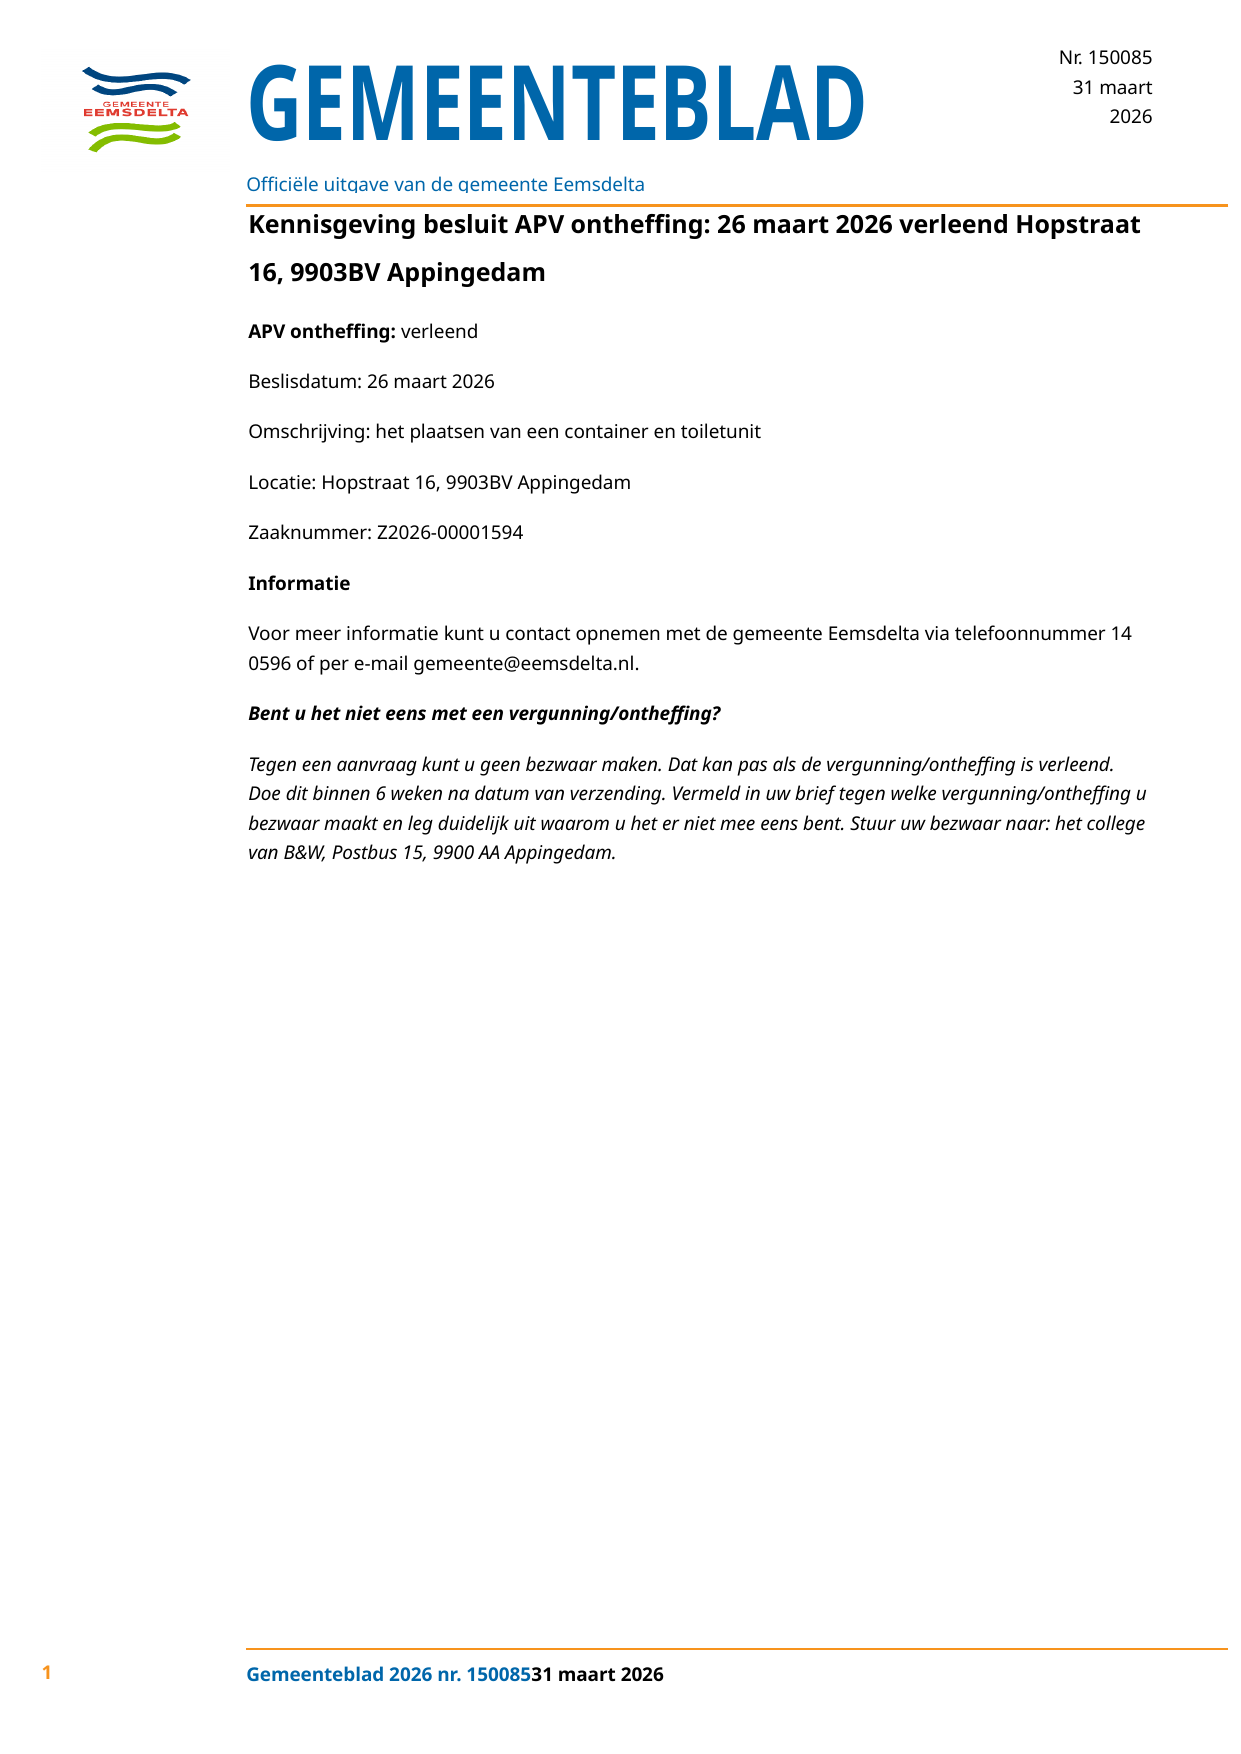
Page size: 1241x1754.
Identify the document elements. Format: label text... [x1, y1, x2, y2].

picture [41, 47, 231, 172]
text Beslisdatum: 26 maart 2026 [248, 368, 1152, 394]
text Bent u het niet eens met een vergunning/ontheffing? [248, 700, 1152, 726]
text Tegen een aanvraag kunt u geen bezwaar maken. Dat kan pas als de vergunning/ontheffing is verleend. Doe dit binnen 6 weken na datum van verzending. Vermeld in uw brief tegen welke vergunning/ontheffing u bezwaar maakt en leg duidelijk uit waarom u het er niet mee eens bent. Stuur uw bezwaar naar: het college van B&W, Postbus 15, 9900 AA Appingedam. [248, 751, 1152, 865]
text APV ontheffing: verleend [248, 318, 1152, 344]
text Zaaknummer: Z2026-00001594 [248, 519, 1152, 545]
text Kennisgeving besluit APV ontheffing: 26 maart 2026 verleend Hopstraat 16, 9903BV Appingedam [248, 207, 1152, 288]
text Omschrijving: het plaatsen van een container en toiletunit [248, 419, 1152, 444]
text Locatie: Hopstraat 16, 9903BV Appingedam [248, 469, 1152, 495]
text Voor meer informatie kunt u contact opnemen met de gemeente Eemsdelta via telefoonnummer 14 0596 of per e-mail gemeente@eemsdelta.nl. [248, 620, 1152, 676]
text Informatie [248, 570, 1152, 596]
